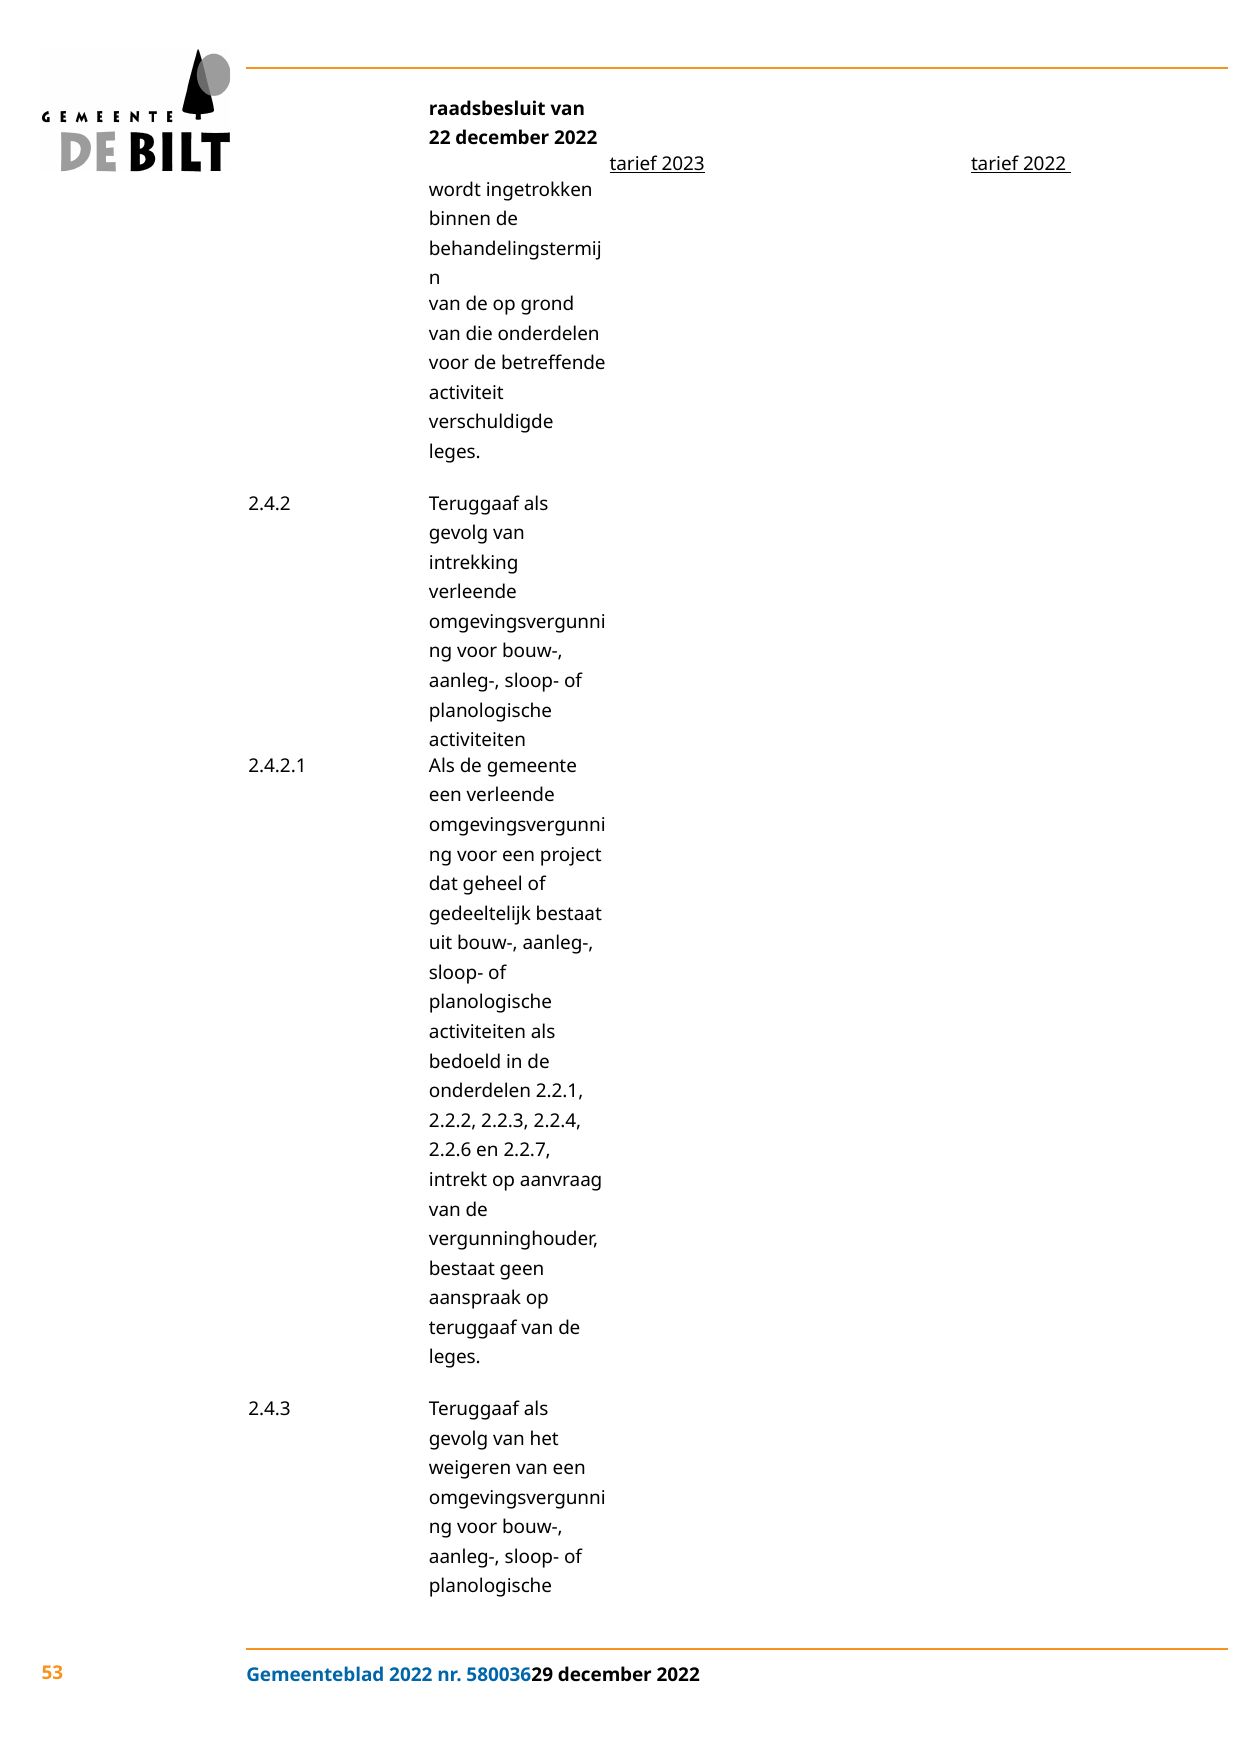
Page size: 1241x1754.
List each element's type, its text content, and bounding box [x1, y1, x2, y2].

table_cell [609, 1395, 971, 1598]
table_cell [609, 290, 971, 464]
table_header [248, 95, 429, 150]
table_cell tarief 2023 [609, 150, 971, 176]
table_cell tarief 2022 [971, 150, 1152, 176]
table_cell 2.4.3 [248, 1395, 429, 1598]
table_cell van de op grond van die onderdelen voor de betreffende activiteit verschuldigde leges. [429, 290, 609, 464]
table_cell [248, 1370, 429, 1395]
table_cell wordt ingetrokken binnen de behandelingstermijn [429, 176, 609, 290]
table_cell Teruggaaf als gevolg van intrekking verleende omgevingsvergunning voor bouw-, aanleg-, sloop- of planologische activiteiten [429, 490, 609, 752]
table_cell 2.4.2 [248, 490, 429, 752]
table_cell [429, 464, 609, 490]
picture [41, 47, 231, 172]
table_cell [971, 176, 1152, 290]
table_cell [248, 176, 429, 290]
table_cell Teruggaaf als gevolg van het weigeren van een omgevingsvergunning voor bouw-, aanleg-, sloop- of planologische [429, 1395, 609, 1598]
table_cell [609, 490, 971, 752]
table_cell [609, 176, 971, 290]
table_cell [248, 290, 429, 464]
table_cell [971, 464, 1152, 490]
table_cell [429, 150, 609, 176]
table_cell [971, 752, 1152, 1369]
table_cell [609, 1370, 971, 1395]
table_cell [429, 1370, 609, 1395]
table_cell [248, 150, 429, 176]
table_cell Als de gemeente een verleende omgevingsvergunning voor een project dat geheel of gedeeltelijk bestaat uit bouw-, aanleg-, sloop- of planologische activiteiten als bedoeld in de onderdelen 2.2.1, 2.2.2, 2.2.3, 2.2.4, 2.2.6 en 2.2.7, intrekt op aanvraag van de vergunninghouder, bestaat geen aanspraak op teruggaaf van de leges. [429, 752, 609, 1369]
table_cell [971, 490, 1152, 752]
table_cell [971, 1395, 1152, 1598]
table_header [609, 95, 1152, 150]
table_cell [609, 752, 971, 1369]
table_header raadsbesluit van 22 december 2022 [429, 95, 609, 150]
table_cell [248, 464, 429, 490]
table_cell [971, 290, 1152, 464]
table_cell [971, 1370, 1152, 1395]
table_cell [609, 464, 971, 490]
table_cell 2.4.2.1 [248, 752, 429, 1369]
